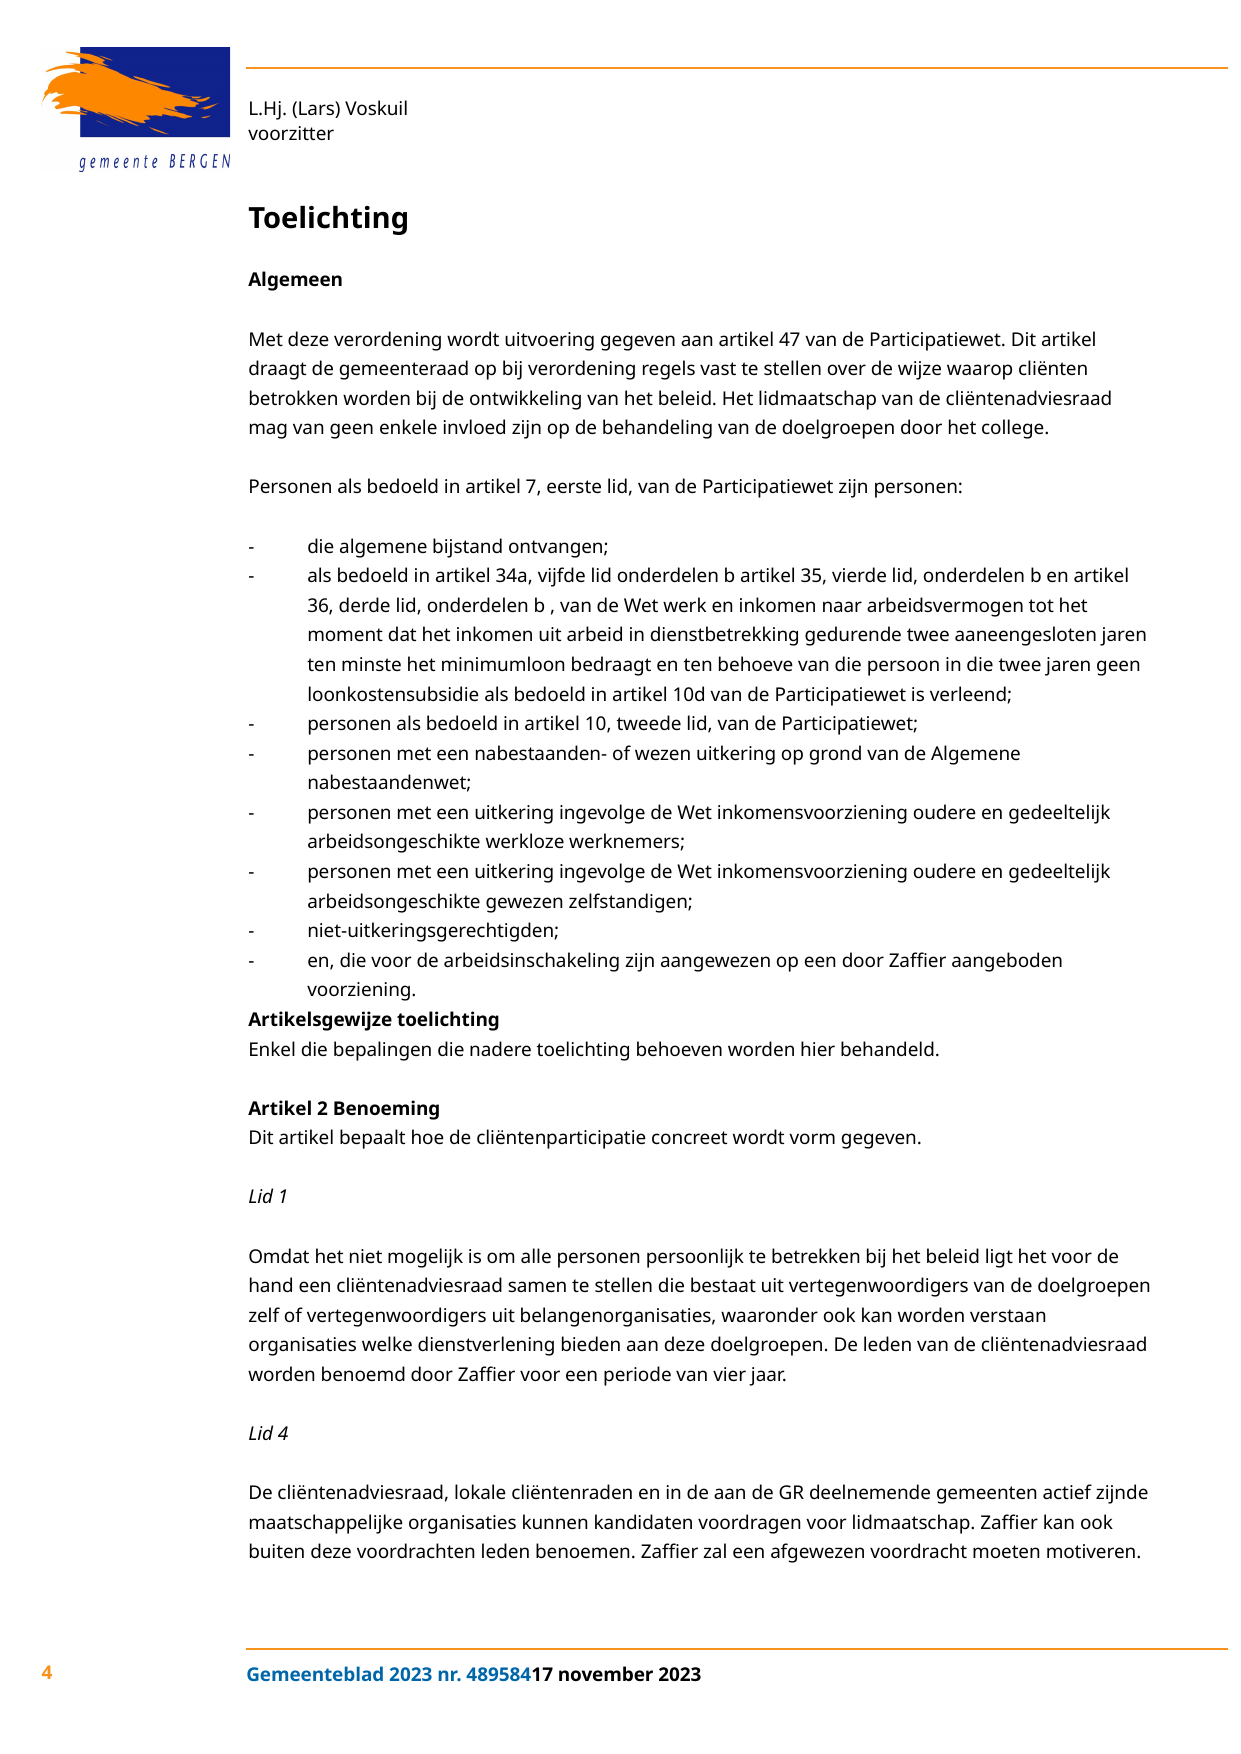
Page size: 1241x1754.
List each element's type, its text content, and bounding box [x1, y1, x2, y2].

text Met deze verordening wordt uitvoering gegeven aan artikel 47 van de Participatiewet. Dit artikel draagt de gemeenteraad op bij verordening regels vast te stellen over de wijze waarop cliënten betrokken worden bij de ontwikkeling van het beleid. Het lidmaatschap van de cliëntenadviesraad mag van geen enkele invloed zijn op de behandeling van de doelgroepen door het college. [248, 326, 1152, 440]
list die algemene bijstand ontvangen; [248, 533, 1152, 558]
list personen met een uitkering ingevolge de Wet inkomensvoorziening oudere en gedeeltelijk arbeidsongeschikte werkloze werknemers; [248, 799, 1152, 854]
text Lid 4 [248, 1420, 1152, 1446]
picture [41, 47, 231, 172]
list personen als bedoeld in artikel 10, tweede lid, van de Participatiewet; [248, 710, 1152, 736]
list personen met een nabestaanden- of wezen uitkering op grond van de Algemene nabestaandenwet; [248, 740, 1152, 795]
text voorzitter [248, 121, 1152, 146]
list als bedoeld in artikel 34a, vijfde lid onderdelen b artikel 35, vierde lid, onderdelen b en artikel 36, derde lid, onderdelen b , van de Wet werk en inkomen naar arbeidsvermogen tot het moment dat het inkomen uit arbeid in dienstbetrekking gedurende twee aaneengesloten jaren ten minste het minimumloon bedraagt en ten behoeve van die persoon in die twee jaren geen loonkostensubsidie als bedoeld in artikel 10d van de Participatiewet is verleend; [248, 562, 1152, 706]
text Artikel 2 Benoeming [248, 1095, 1152, 1121]
text Algemeen [248, 267, 1152, 292]
text Omdat het niet mogelijk is om alle personen persoonlijk te betrekken bij het beleid ligt het voor de hand een cliëntenadviesraad samen te stellen die bestaat uit vertegenwoordigers van de doelgroepen zelf of vertegenwoordigers uit belangenorganisaties, waaronder ook kan worden verstaan organisaties welke dienstverlening bieden aan deze doelgroepen. De leden van de cliëntenadviesraad worden benoemd door Zaffier voor een periode van vier jaar. [248, 1243, 1152, 1387]
text Enkel die bepalingen die nadere toelichting behoeven worden hier behandeld. [248, 1036, 1152, 1061]
text Personen als bedoeld in artikel 7, eerste lid, van de Participatiewet zijn personen: [248, 474, 1152, 499]
list en, die voor de arbeidsinschakeling zijn aangewezen op een door Zaffier aangeboden voorziening. [248, 947, 1152, 1002]
text Toelichting [248, 198, 1152, 237]
text L.Hj. (Lars) Voskuil [248, 95, 1152, 121]
text De cliëntenadviesraad, lokale cliëntenraden en in de aan de GR deelnemende gemeenten actief zijnde maatschappelijke organisaties kunnen kandidaten voordragen voor lidmaatschap. Zaffier kan ook buiten deze voordrachten leden benoemen. Zaffier zal een afgewezen voordracht moeten motiveren. [248, 1479, 1152, 1564]
text Lid 1 [248, 1184, 1152, 1209]
list niet-uitkeringsgerechtigden; [248, 917, 1152, 943]
text Artikelsgewijze toelichting [248, 1006, 1152, 1032]
list personen met een uitkering ingevolge de Wet inkomensvoorziening oudere en gedeeltelijk arbeidsongeschikte gewezen zelfstandigen; [248, 858, 1152, 913]
text Dit artikel bepaalt hoe de cliëntenparticipatie concreet wordt vorm gegeven. [248, 1124, 1152, 1150]
